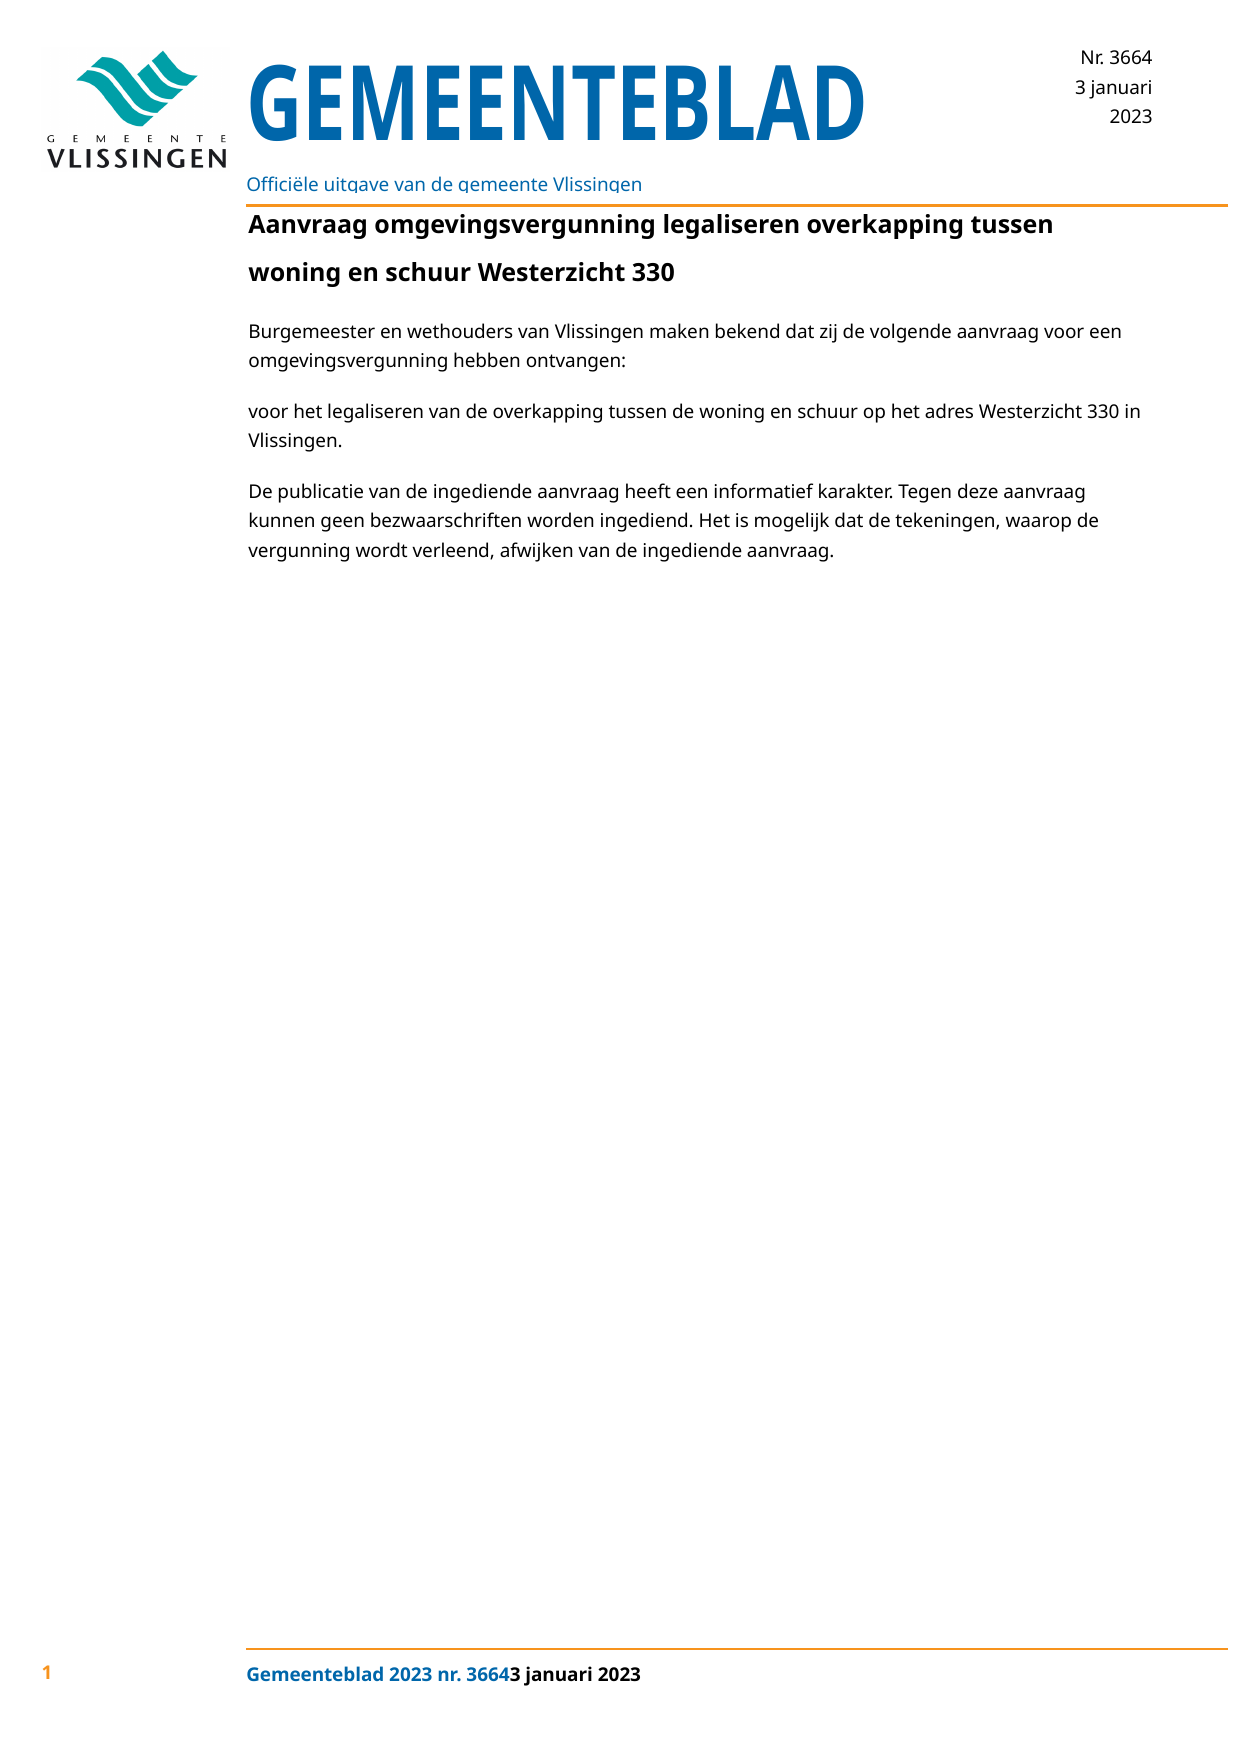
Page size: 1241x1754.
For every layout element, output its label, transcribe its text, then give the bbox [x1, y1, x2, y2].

text Burgemeester en wethouders van Vlissingen maken bekend dat zij de volgende aanvraag voor een omgevingsvergunning hebben ontvangen: [248, 318, 1152, 373]
text voor het legaliseren van de overkapping tussen de woning en schuur op het adres Westerzicht 330 in Vlissingen. [248, 398, 1152, 453]
picture [41, 47, 231, 172]
text De publicatie van de ingediende aanvraag heeft een informatief karakter. Tegen deze aanvraag kunnen geen bezwaarschriften worden ingediend. Het is mogelijk dat de tekeningen, waarop de vergunning wordt verleend, afwijken van de ingediende aanvraag. [248, 478, 1152, 563]
text Aanvraag omgevingsvergunning legaliseren overkapping tussen woning en schuur Westerzicht 330 [248, 207, 1152, 288]
